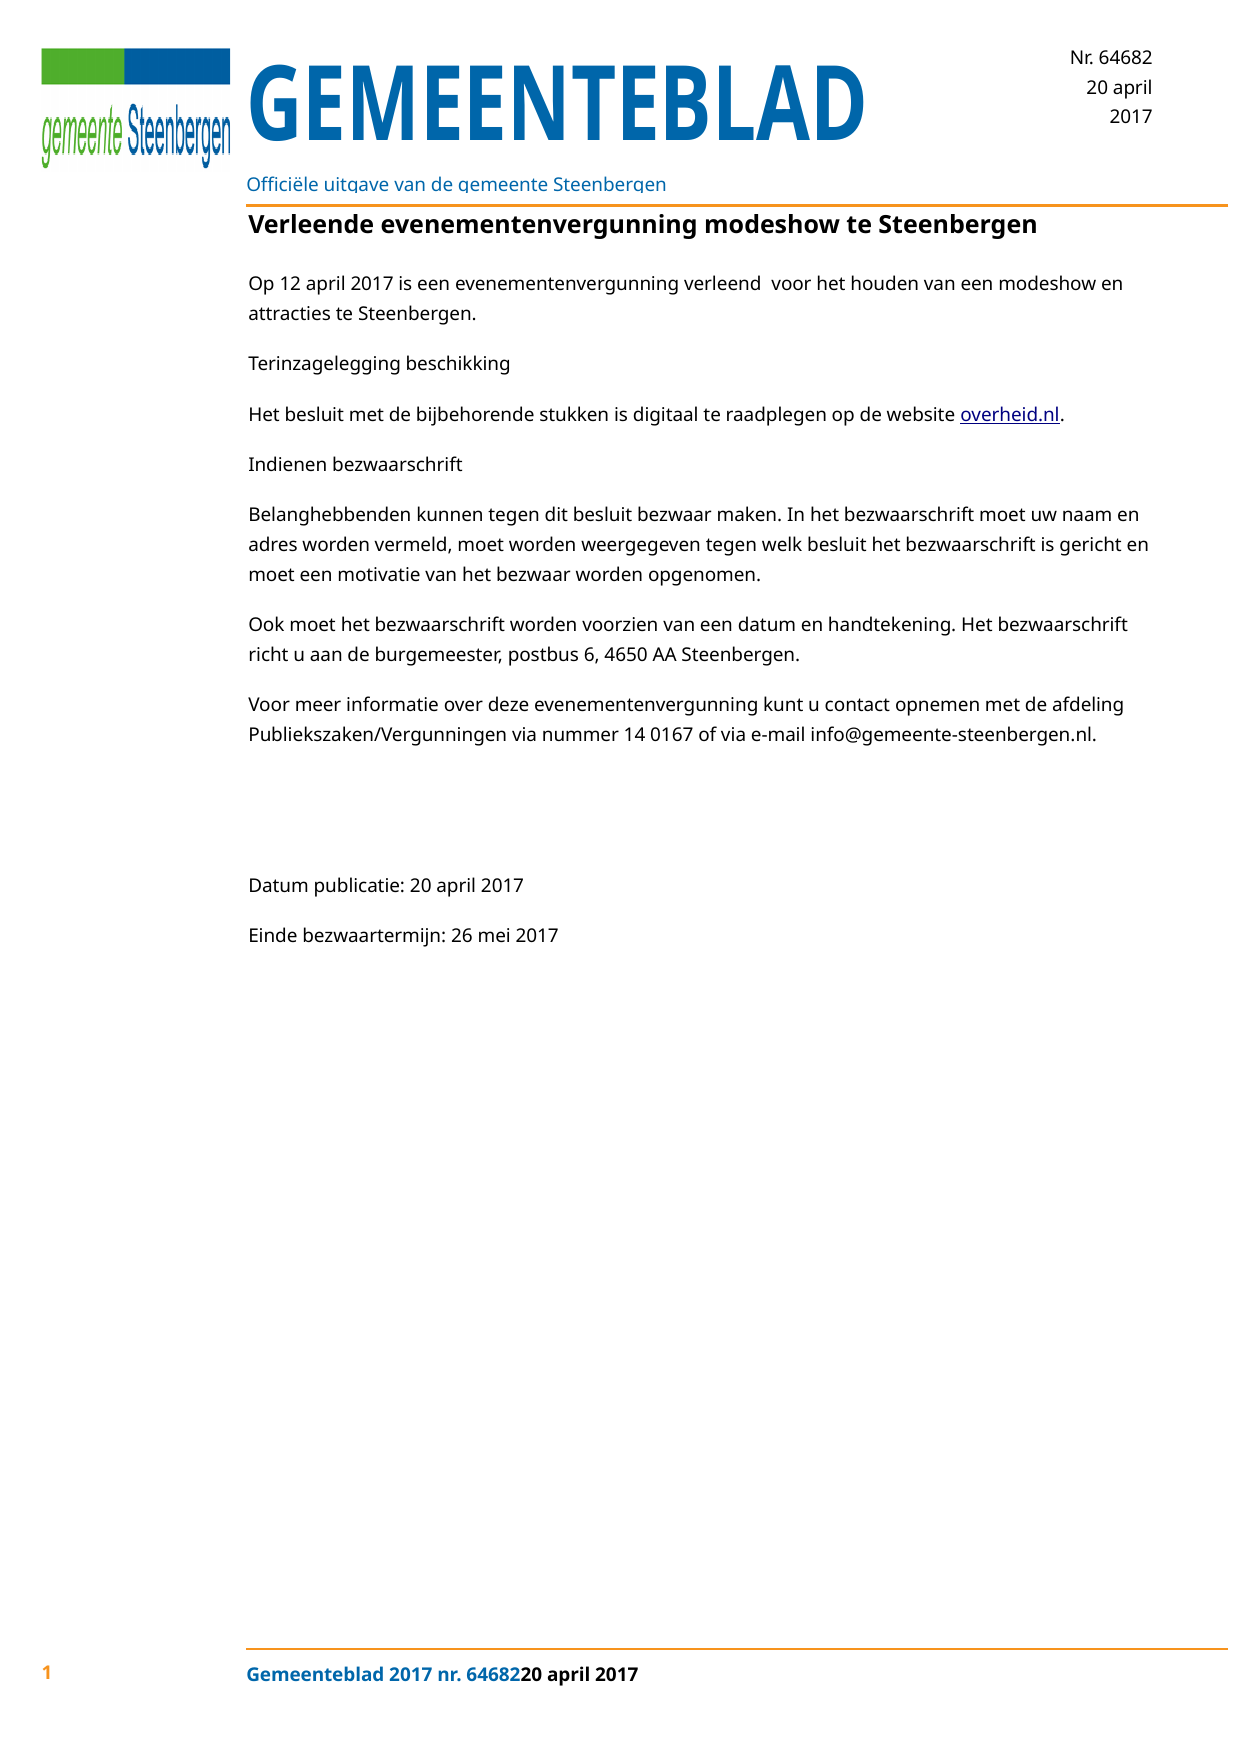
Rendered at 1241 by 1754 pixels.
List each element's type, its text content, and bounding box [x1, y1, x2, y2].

text Terinzagelegging beschikking [248, 350, 1152, 376]
text ­ [248, 771, 1152, 797]
text Ook moet het bezwaarschrift worden voorzien van een datum en handtekening. Het bezwaarschrift richt u aan de burgemeester, postbus 6, 4650 AA Steenbergen. [248, 611, 1152, 666]
text Verleende evenementenvergunning modeshow te Steenbergen [248, 207, 1152, 241]
text Datum publicatie: 20 april 2017 [248, 872, 1152, 898]
text Indienen bezwaarschrift [248, 451, 1152, 477]
text Einde bezwaartermijn: 26 mei 2017 [248, 922, 1152, 948]
text Voor meer informatie over deze evenementenvergunning kunt u contact opnemen met de afdeling Publiekszaken/Vergunningen via nummer 14 0167 of via e-mail info@gemeente-steenbergen.nl. [248, 691, 1152, 746]
text Op 12 april 2017 is een evenementenvergunning verleend voor het houden van een modeshow en attracties te Steenbergen. [248, 270, 1152, 326]
picture [41, 47, 231, 172]
text Het besluit met de bijbehorende stukken is digitaal te raadplegen op de website overheid.nl. [248, 401, 1152, 426]
text Belanghebbenden kunnen tegen dit besluit bezwaar maken. In het bezwaarschrift moet uw naam en adres worden vermeld, moet worden weergegeven tegen welk besluit het bezwaarschrift is gericht en moet een motivatie van het bezwaar worden opgenomen. [248, 502, 1152, 586]
